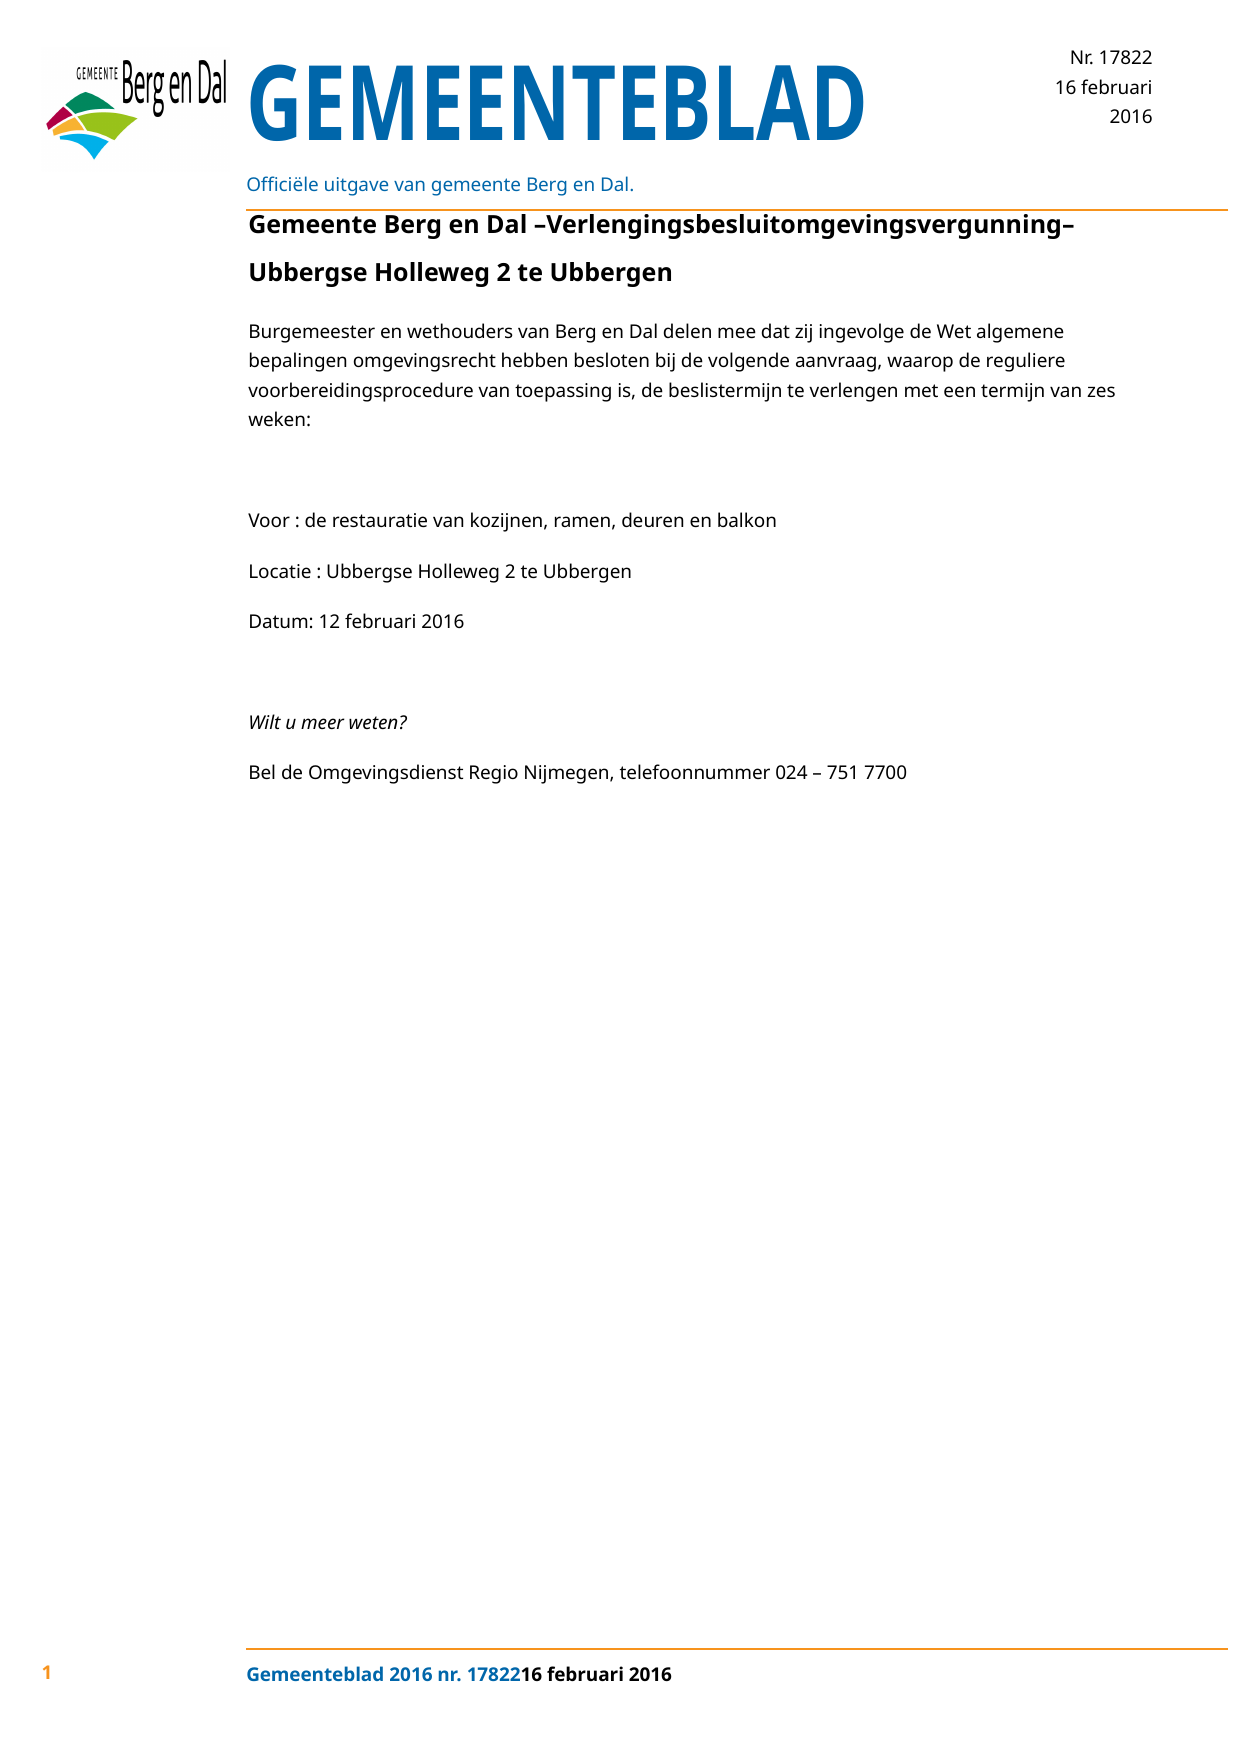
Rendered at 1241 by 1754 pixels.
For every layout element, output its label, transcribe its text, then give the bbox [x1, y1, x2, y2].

text Voor : de restauratie van kozijnen, ramen, deuren en balkon [248, 507, 1152, 533]
text Gemeente Berg en Dal –Verlengingsbesluitomgevingsvergunning– Ubbergse Holleweg 2 te Ubbergen [248, 211, 1152, 288]
text Datum: 12 februari 2016 [248, 608, 1152, 634]
text Wilt u meer weten? [248, 709, 1152, 735]
text Burgemeester en wethouders van Berg en Dal delen mee dat zij ingevolge de Wet algemene bepalingen omgevingsrecht hebben besloten bij de volgende aanvraag, waarop de reguliere voorbereidingsprocedure van toepassing is, de beslistermijn te verlengen met een termijn van zes weken: [248, 318, 1152, 432]
text Locatie : Ubbergse Holleweg 2 te Ubbergen [248, 558, 1152, 584]
text Bel de Omgevingsdienst Regio Nijmegen, telefoonnummer 024 – 751 7700 [248, 759, 1152, 785]
picture [41, 47, 231, 172]
